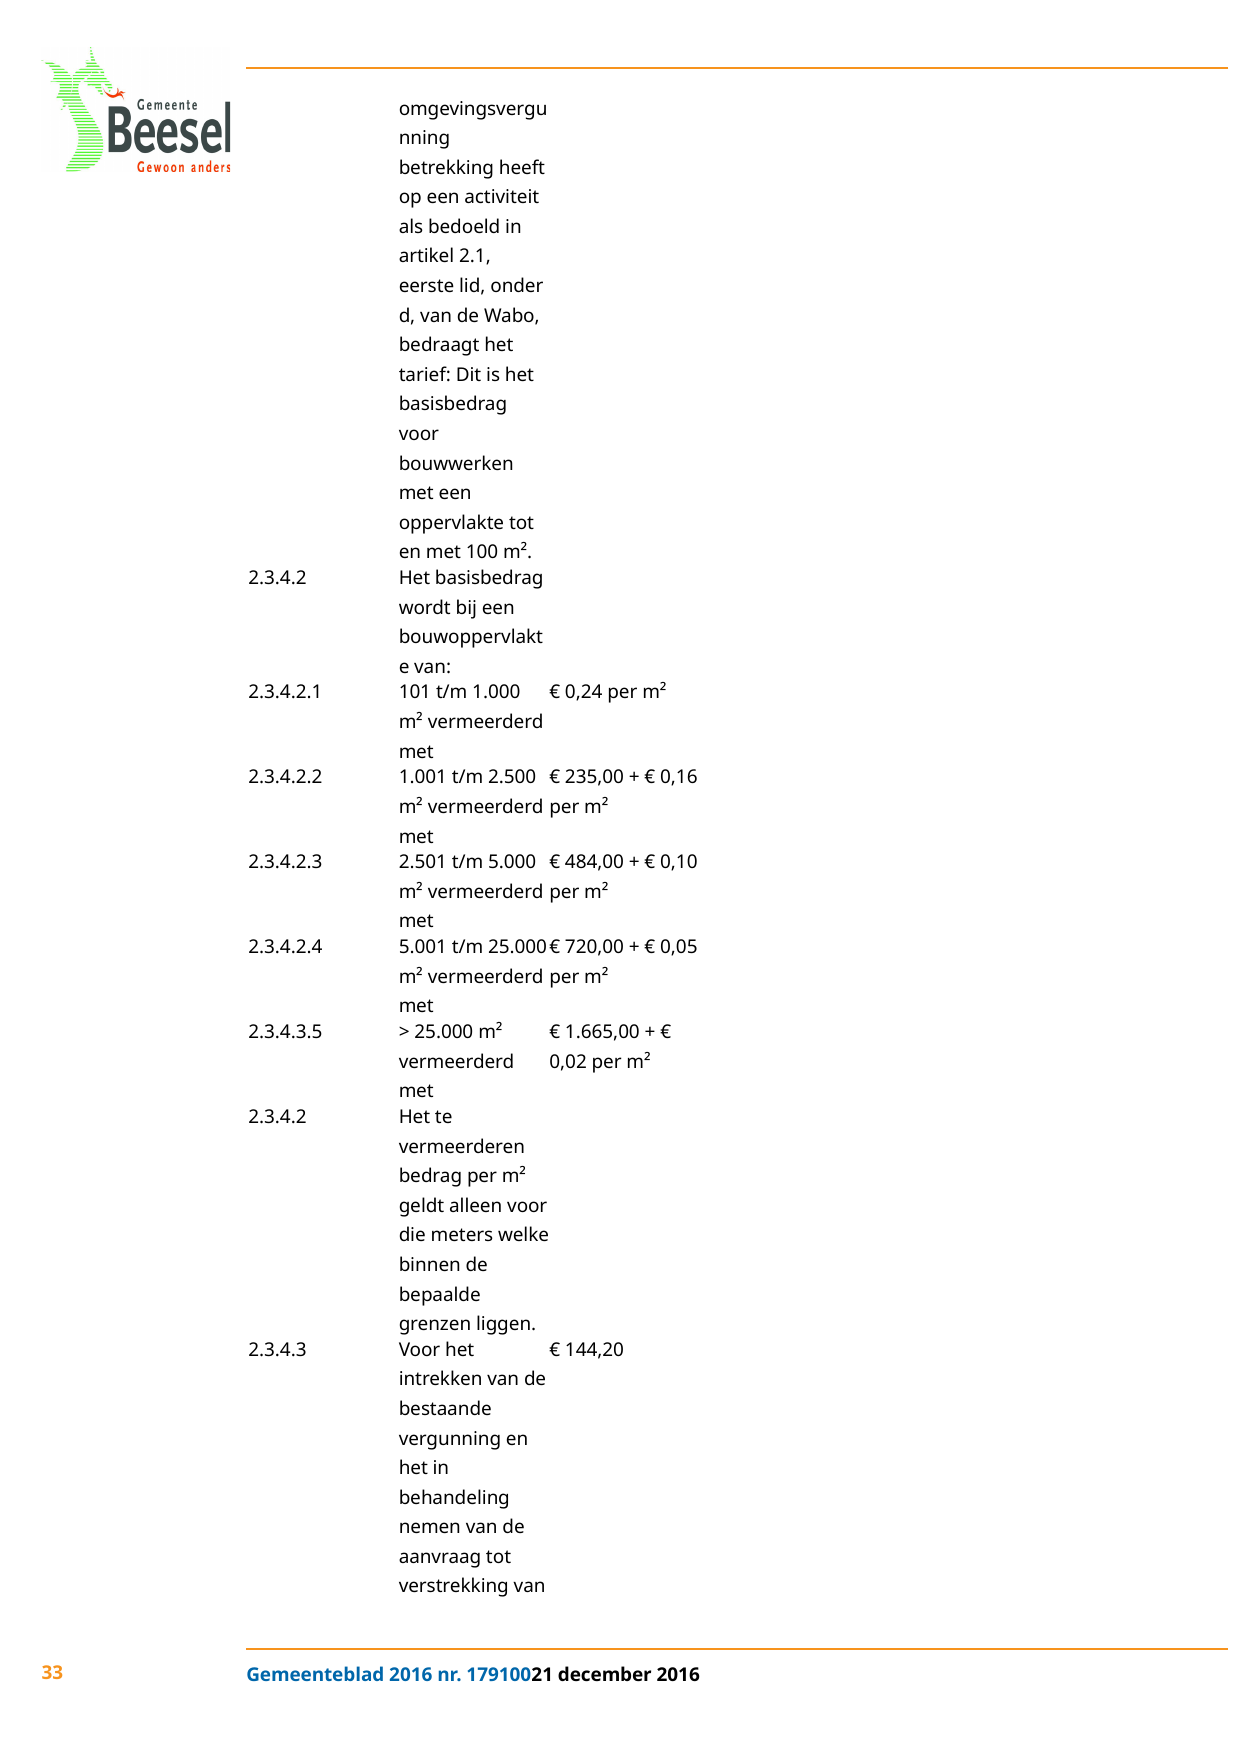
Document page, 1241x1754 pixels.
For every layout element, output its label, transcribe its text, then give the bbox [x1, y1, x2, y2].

picture [41, 47, 231, 172]
table_cell 2.3.4.2.2 [248, 764, 398, 848]
table_cell 2.3.4.3 [248, 1336, 398, 1598]
table_cell 1.001 t/m 2.500 m² vermeerderd met [399, 764, 549, 848]
table_cell € 0,24 per m² [549, 679, 700, 764]
table_cell € 720,00 + € 0,05 per m² [549, 934, 700, 1018]
table_cell omgevingsvergunning betrekking heeft op een activiteit als bedoeld in artikel 2.1, eerste lid, onder d, van de Wabo, bedraagt het tarief: Dit is het basisbedrag voor bouwwerken met een oppervlakte tot en met 100 m². [399, 95, 549, 564]
table_cell € 144,20 [549, 1336, 700, 1598]
table_cell 2.3.4.2.4 [248, 934, 398, 1018]
table_cell € 235,00 + € 0,16 per m² [549, 764, 700, 848]
table_cell Het te vermeerderen bedrag per m² geldt alleen voor die meters welke binnen de bepaalde grenzen liggen. [399, 1103, 549, 1336]
table_cell [549, 1103, 700, 1336]
table_cell Voor het intrekken van de bestaande vergunning en het in behandeling nemen van de aanvraag tot verstrekking van [399, 1336, 549, 1598]
table_cell 2.501 t/m 5.000 m² vermeerderd met [399, 849, 549, 933]
table_cell 2.3.4.2 [248, 1103, 398, 1336]
table_cell 5.001 t/m 25.000 m² vermeerderd met [399, 934, 549, 1018]
table_cell [549, 564, 700, 679]
table_cell 2.3.4.3.5 [248, 1018, 398, 1103]
table_cell € 484,00 + € 0,10 per m² [549, 849, 700, 933]
table_cell 101 t/m 1.000 m² vermeerderd met [399, 679, 549, 764]
table_cell 2.3.4.2.3 [248, 849, 398, 933]
table_cell [248, 95, 398, 564]
table_cell 2.3.4.2.1 [248, 679, 398, 764]
table_cell 2.3.4.2 [248, 564, 398, 679]
table_cell > 25.000 m² vermeerderd met [399, 1018, 549, 1103]
table_cell € 1.665,00 + € 0,02 per m² [549, 1018, 700, 1103]
table_cell [549, 95, 700, 564]
table_cell Het basisbedrag wordt bij een bouwoppervlakte van: [399, 564, 549, 679]
